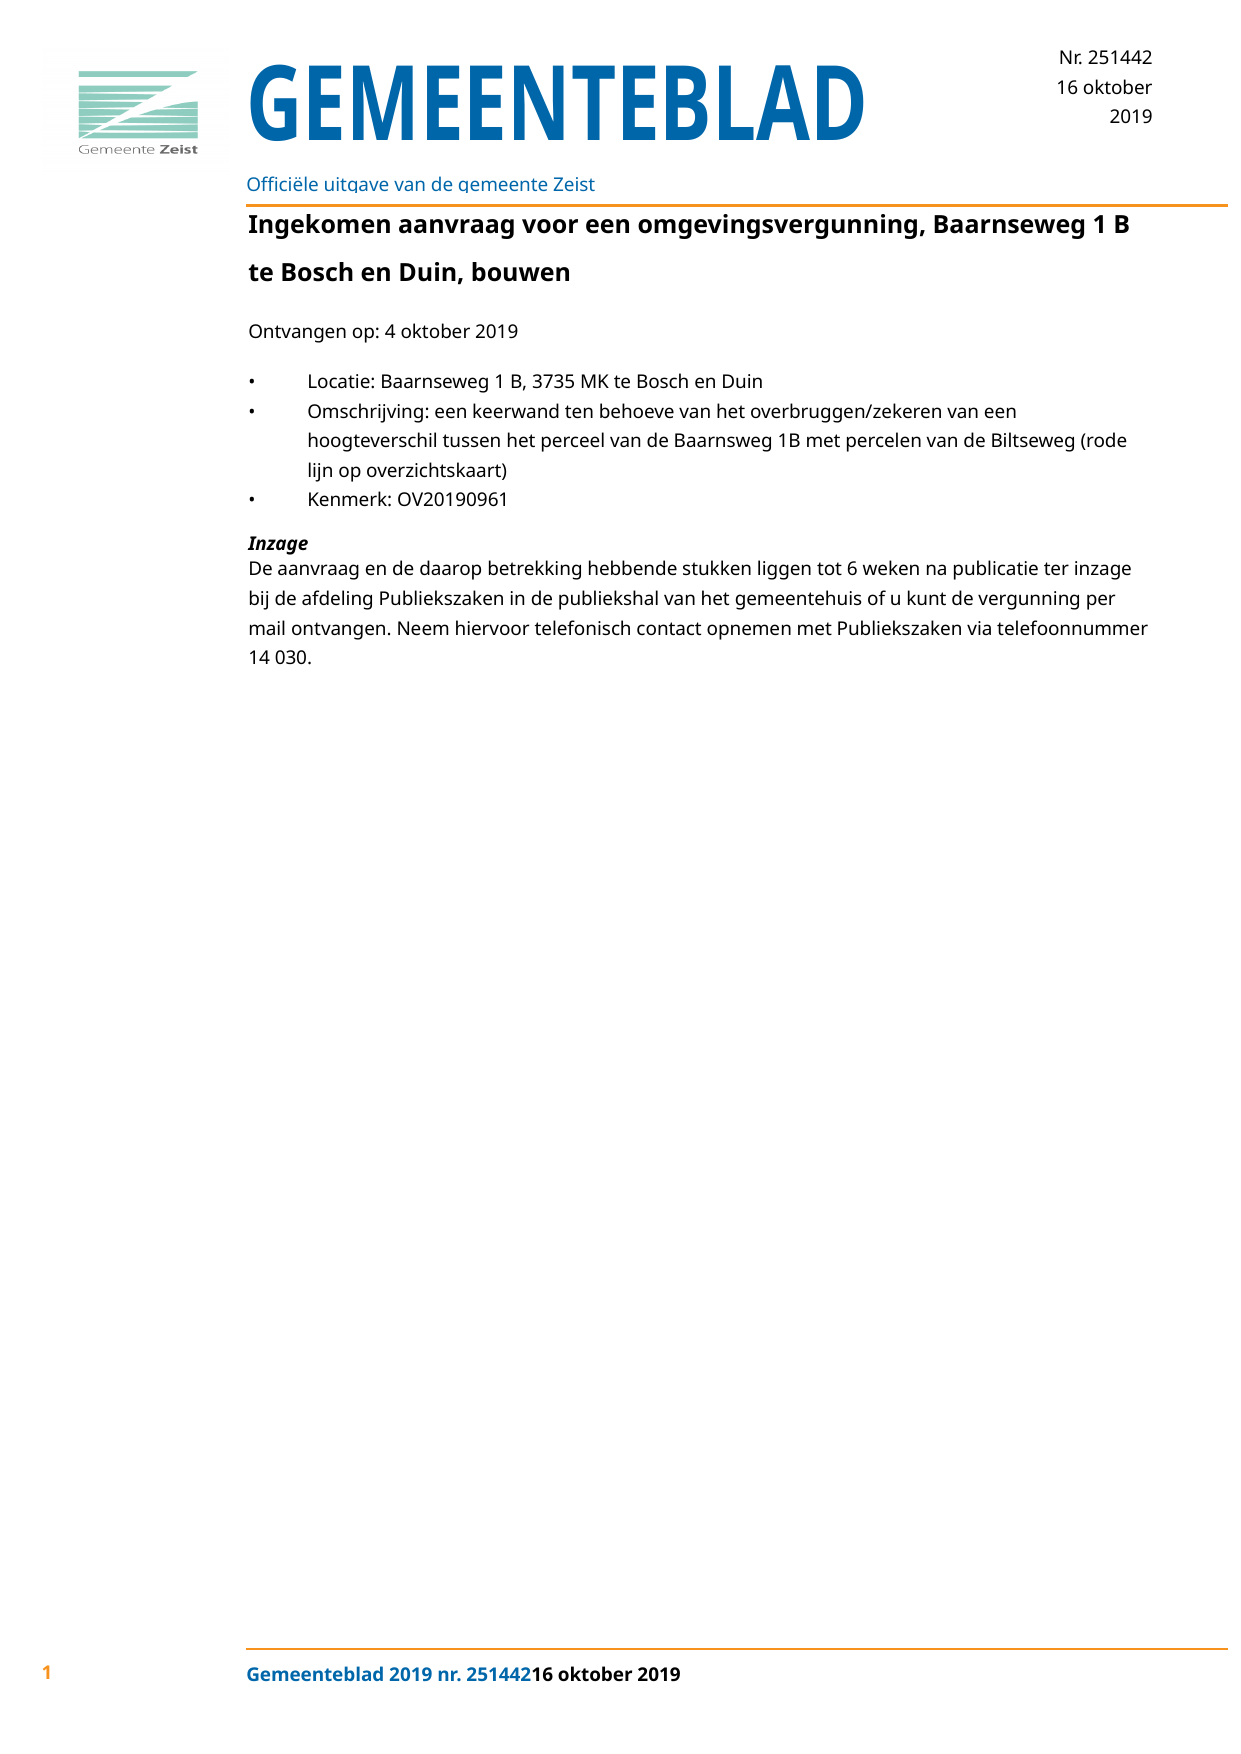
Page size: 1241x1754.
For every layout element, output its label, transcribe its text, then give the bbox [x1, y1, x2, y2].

list Kenmerk: OV20190961 [248, 487, 1152, 512]
text Inzage [248, 530, 1152, 556]
text De aanvraag en de daarop betrekking hebbende stukken liggen tot 6 weken na publicatie ter inzage bij de afdeling Publiekszaken in de publiekshal van het gemeentehuis of u kunt de vergunning per mail ontvangen. Neem hiervoor telefonisch contact opnemen met Publiekszaken via telefoonnummer 14 030. [248, 556, 1152, 670]
picture [41, 47, 231, 172]
list Locatie: Baarnseweg 1 B, 3735 MK te Bosch en Duin [248, 368, 1152, 394]
list Omschrijving: een keerwand ten behoeve van het overbruggen/zekeren van een hoogteverschil tussen het perceel van de Baarnsweg 1B met percelen van de Biltseweg (rode lijn op overzichtskaart) [248, 398, 1152, 483]
text Ingekomen aanvraag voor een omgevingsvergunning, Baarnseweg 1 B te Bosch en Duin, bouwen [248, 207, 1152, 288]
text Ontvangen op: 4 oktober 2019 [248, 318, 1152, 344]
